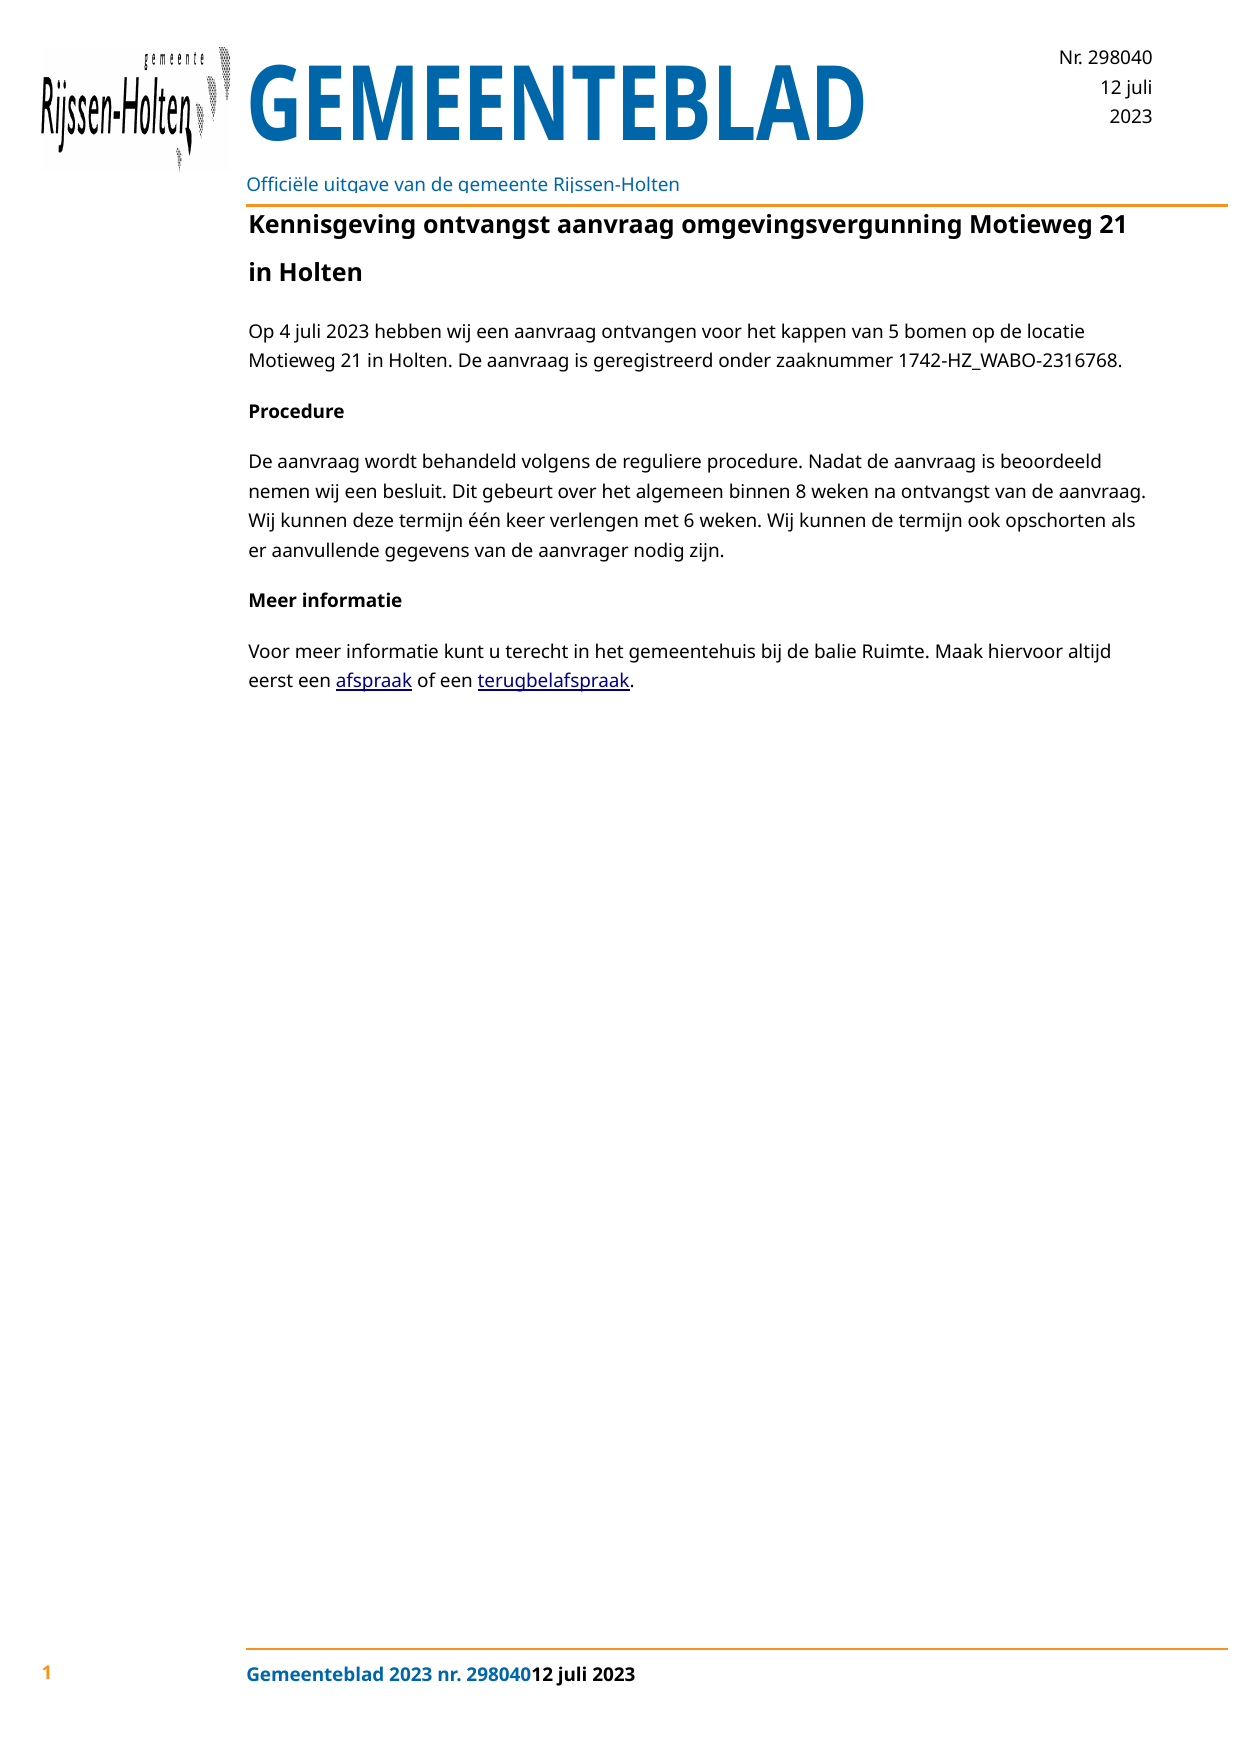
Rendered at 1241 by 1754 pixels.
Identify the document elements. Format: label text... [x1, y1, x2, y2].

text Op 4 juli 2023 hebben wij een aanvraag ontvangen voor het kappen van 5 bomen op de locatie Motieweg 21 in Holten. De aanvraag is geregistreerd onder zaaknummer 1742-HZ_WABO-2316768. [248, 318, 1152, 373]
picture [41, 47, 231, 172]
text De aanvraag wordt behandeld volgens de reguliere procedure. Nadat de aanvraag is beoordeeld nemen wij een besluit. Dit gebeurt over het algemeen binnen 8 weken na ontvangst van de aanvraag. Wij kunnen deze termijn één keer verlengen met 6 weken. Wij kunnen de termijn ook opschorten als er aanvullende gegevens van de aanvrager nodig zijn. [248, 448, 1152, 563]
text Meer informatie [248, 587, 1152, 613]
text Voor meer informatie kunt u terecht in het gemeentehuis bij de balie Ruimte. Maak hiervoor altijd eerst een afspraak of een terugbelafspraak. [248, 638, 1152, 693]
text Procedure [248, 398, 1152, 424]
text Kennisgeving ontvangst aanvraag omgevingsvergunning Motieweg 21 in Holten [248, 207, 1152, 288]
